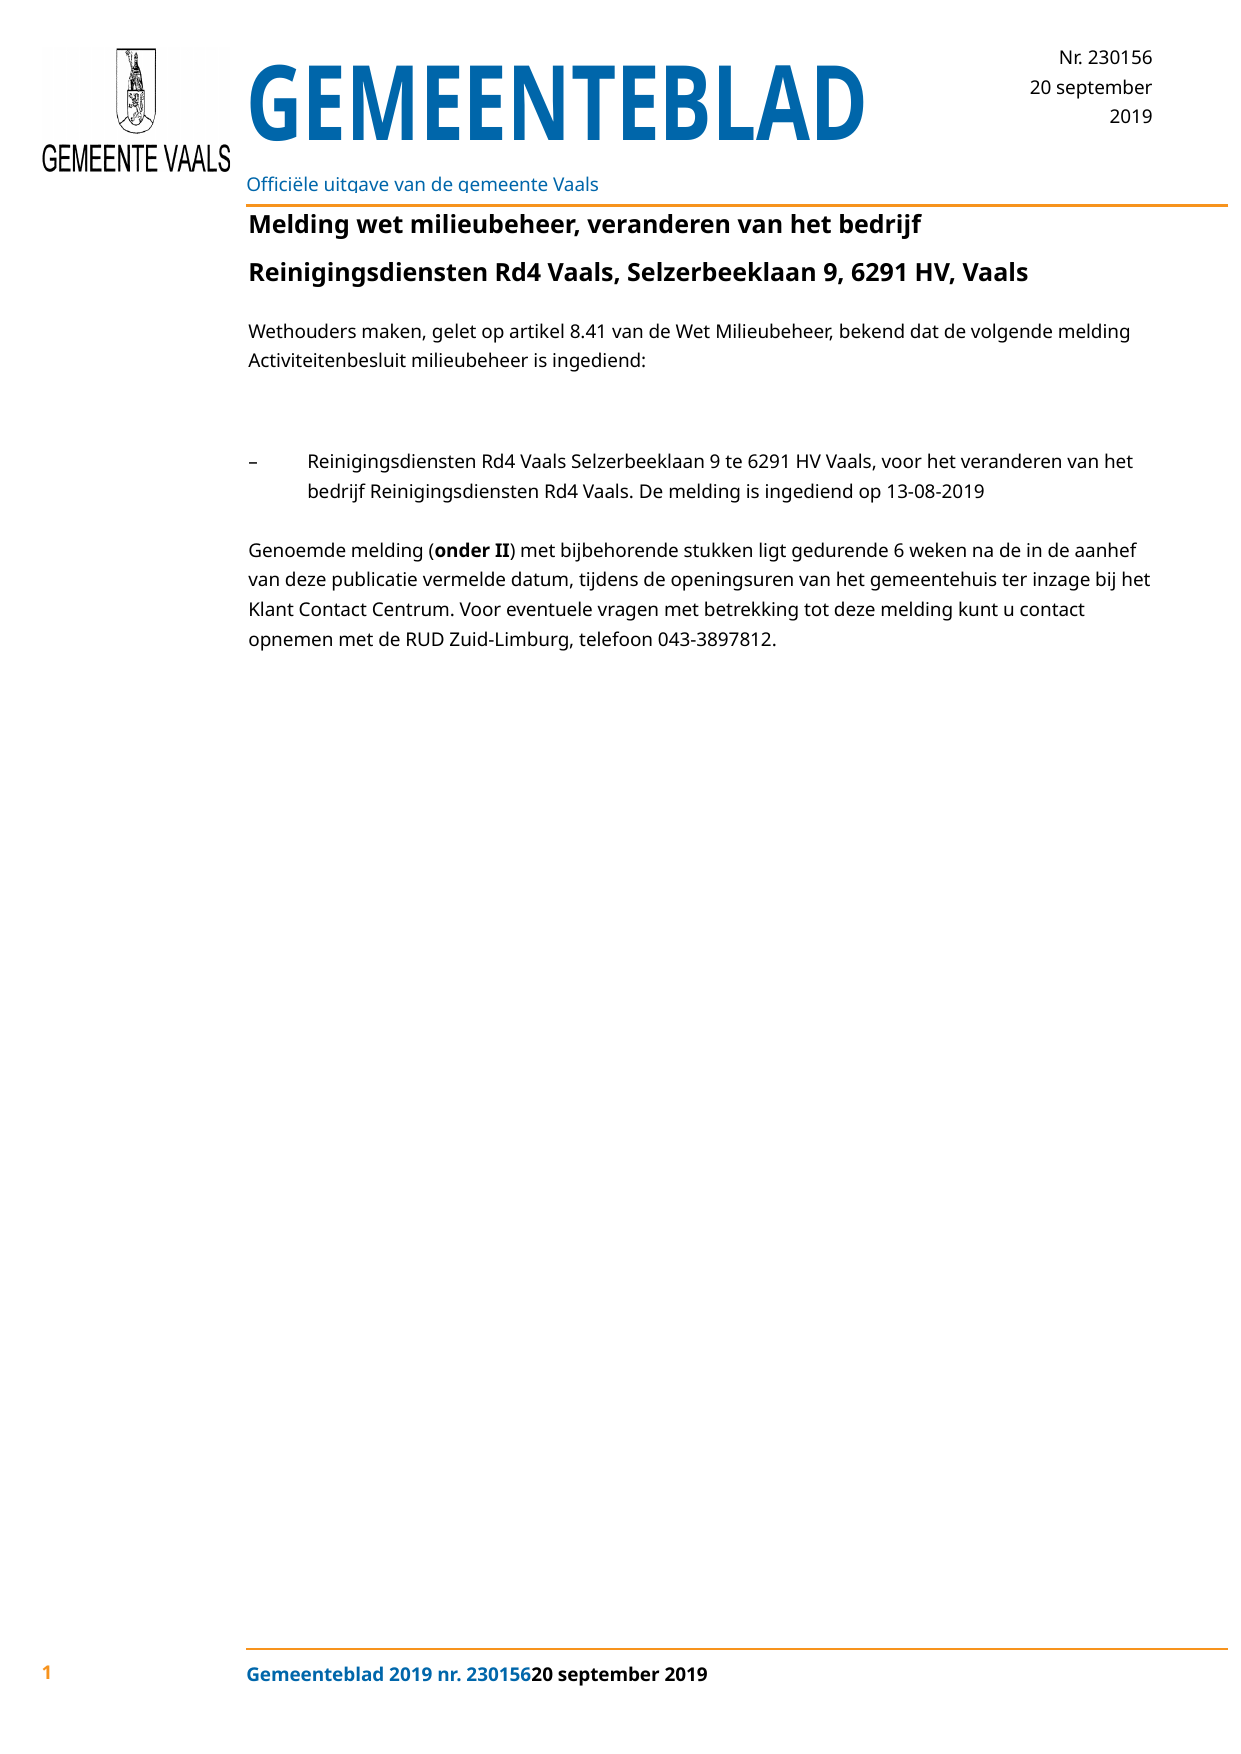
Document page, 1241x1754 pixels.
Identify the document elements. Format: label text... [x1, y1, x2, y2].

text Melding wet milieubeheer, veranderen van het bedrijf Reinigingsdiensten Rd4 Vaals, Selzerbeeklaan 9, 6291 HV, Vaals [248, 207, 1152, 288]
picture [41, 47, 231, 172]
text Genoemde melding (onder II) met bijbehorende stukken ligt gedurende 6 weken na de in de aanhef van deze publicatie vermelde datum, tijdens de openingsuren van het gemeentehuis ter inzage bij het Klant Contact Centrum. Voor eventuele vragen met betrekking tot deze melding kunt u contact opnemen met de RUD Zuid-Limburg, telefoon 043-3897812. [248, 537, 1152, 652]
list Reinigingsdiensten Rd4 Vaals Selzerbeeklaan 9 te 6291 HV Vaals, voor het veranderen van het bedrijf Reinigingsdiensten Rd4 Vaals. De melding is ingediend op 13-08-2019 [248, 448, 1152, 504]
text Wethouders maken, gelet op artikel 8.41 van de Wet Milieubeheer, bekend dat de volgende melding Activiteitenbesluit milieubeheer is ingediend: [248, 318, 1152, 373]
